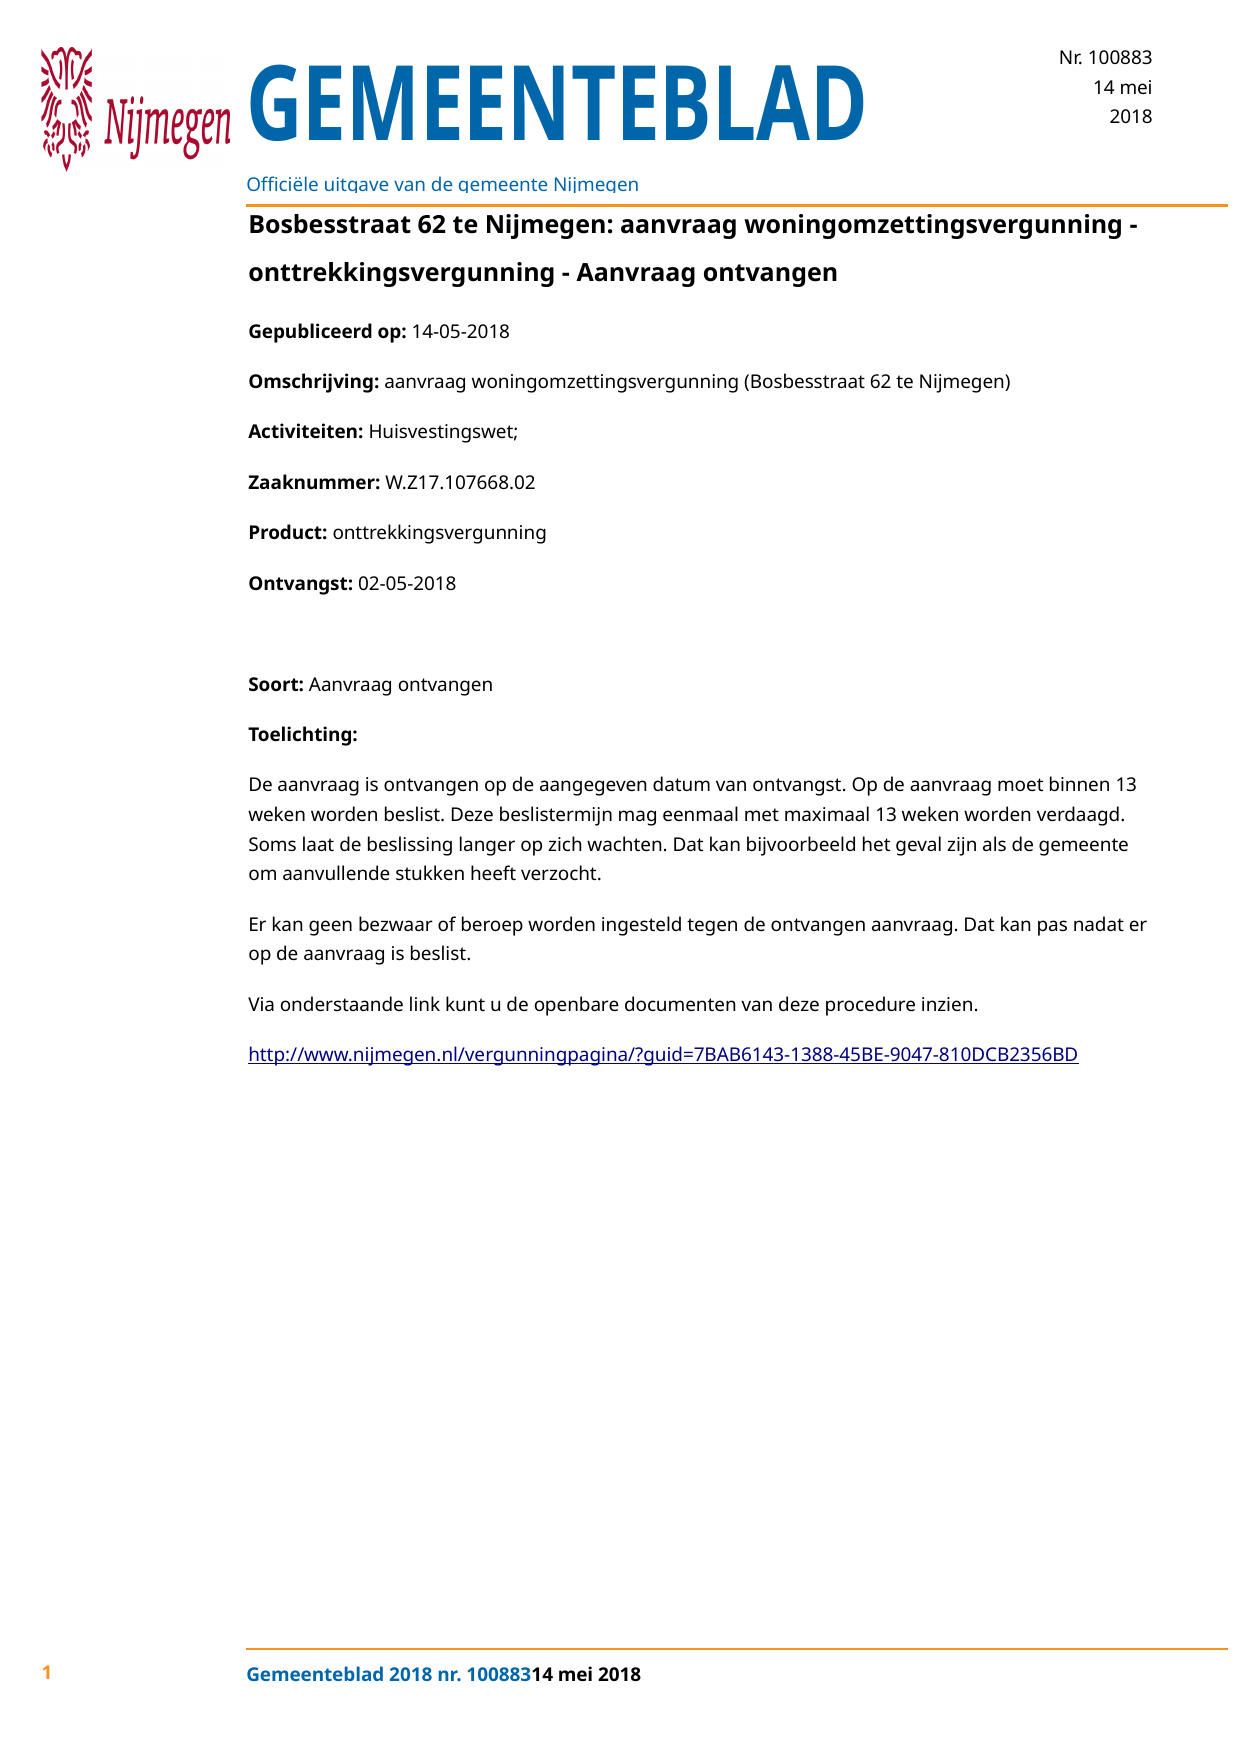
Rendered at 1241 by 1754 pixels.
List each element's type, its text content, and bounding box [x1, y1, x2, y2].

text Gepubliceerd op: 14-05-2018 [248, 318, 1152, 344]
text Via onderstaande link kunt u de openbare documenten van deze procedure inzien. [248, 991, 1152, 1017]
picture [41, 47, 231, 172]
text Er kan geen bezwaar of beroep worden ingesteld tegen de ontvangen aanvraag. Dat kan pas nadat er op de aanvraag is beslist. [248, 911, 1152, 966]
text De aanvraag is ontvangen op de aangegeven datum van ontvangst. Op de aanvraag moet binnen 13 weken worden beslist. Deze beslistermijn mag eenmaal met maximaal 13 weken worden verdaagd. Soms laat de beslissing langer op zich wachten. Dat kan bijvoorbeeld het geval zijn als de gemeente om aanvullende stukken heeft verzocht. [248, 772, 1152, 886]
text Zaaknummer: W.Z17.107668.02 [248, 469, 1152, 495]
text Soort: Aanvraag ontvangen [248, 671, 1152, 697]
text Ontvangst: 02-05-2018 [248, 570, 1152, 596]
text Omschrijving: aanvraag woningomzettingsvergunning (Bosbesstraat 62 te Nijmegen) [248, 368, 1152, 394]
text Toelichting: [248, 721, 1152, 747]
text http://www.nijmegen.nl/vergunningpagina/?guid=7BAB6143-1388-45BE-9047-810DCB2356BD [248, 1041, 1152, 1067]
text Bosbesstraat 62 te Nijmegen: aanvraag woningomzettingsvergunning - onttrekkingsvergunning - Aanvraag ontvangen [248, 207, 1152, 288]
text Activiteiten: Huisvestingswet; [248, 419, 1152, 444]
text Product: onttrekkingsvergunning [248, 519, 1152, 545]
